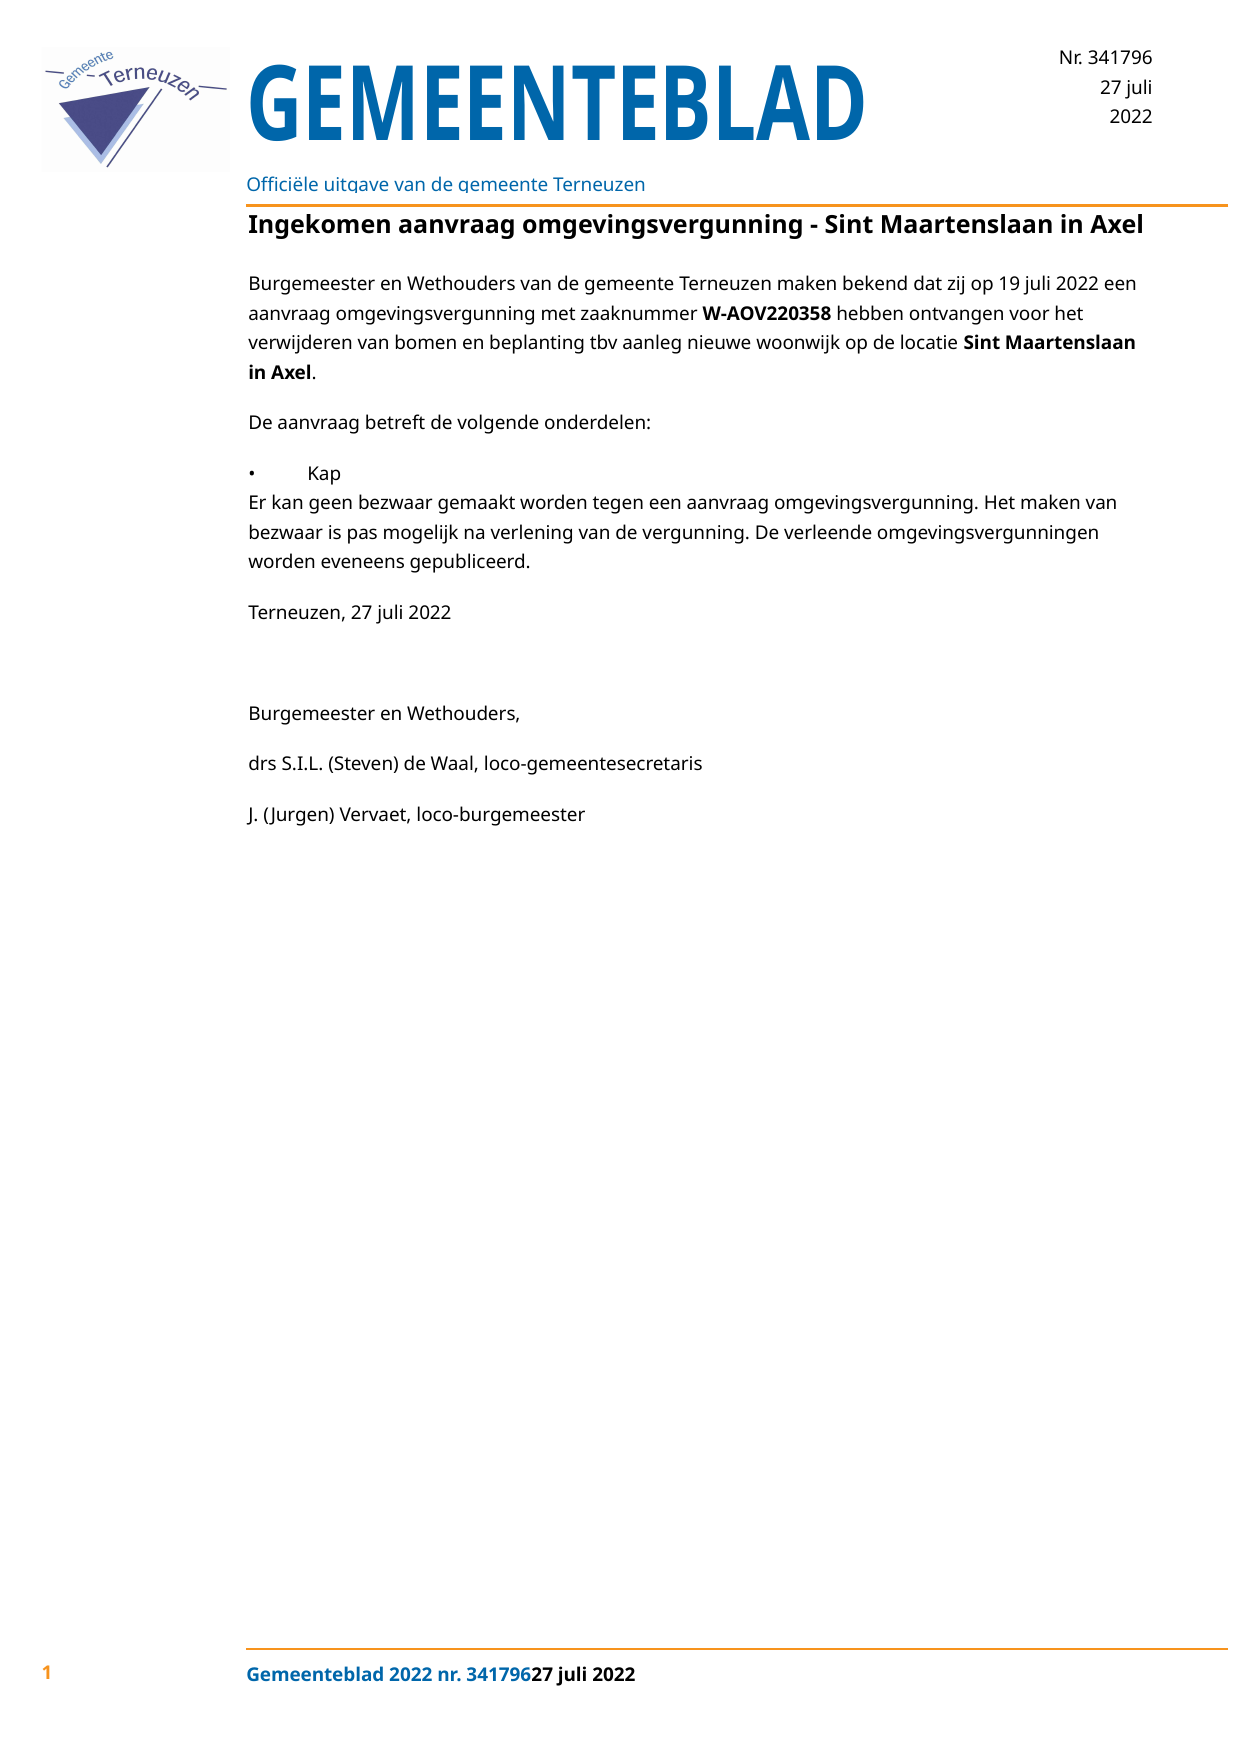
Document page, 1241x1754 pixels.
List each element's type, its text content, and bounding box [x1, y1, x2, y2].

text De aanvraag betreft de volgende onderdelen: [248, 409, 1152, 435]
text drs S.I.L. (Steven) de Waal, loco-gemeentesecretaris [248, 750, 1152, 776]
text Burgemeester en Wethouders, [248, 700, 1152, 726]
list Kap [248, 460, 1152, 486]
text J. (Jurgen) Vervaet, loco-burgemeester [248, 801, 1152, 826]
text Ingekomen aanvraag omgevingsvergunning - Sint Maartenslaan in Axel [248, 207, 1152, 241]
text Terneuzen, 27 juli 2022 [248, 599, 1152, 625]
text Burgemeester en Wethouders van de gemeente Terneuzen maken bekend dat zij op 19 juli 2022 een aanvraag omgevingsvergunning met zaaknummer W-AOV220358 hebben ontvangen voor het verwijderen van bomen en beplanting tbv aanleg nieuwe woonwijk op de locatie Sint Maartenslaan in Axel. [248, 270, 1152, 385]
text Er kan geen bezwaar gemaakt worden tegen een aanvraag omgevingsvergunning. Het maken van bezwaar is pas mogelijk na verlening van de vergunning. De verleende omgevingsvergunningen worden eveneens gepubliceerd. [248, 489, 1152, 574]
picture [41, 47, 231, 172]
